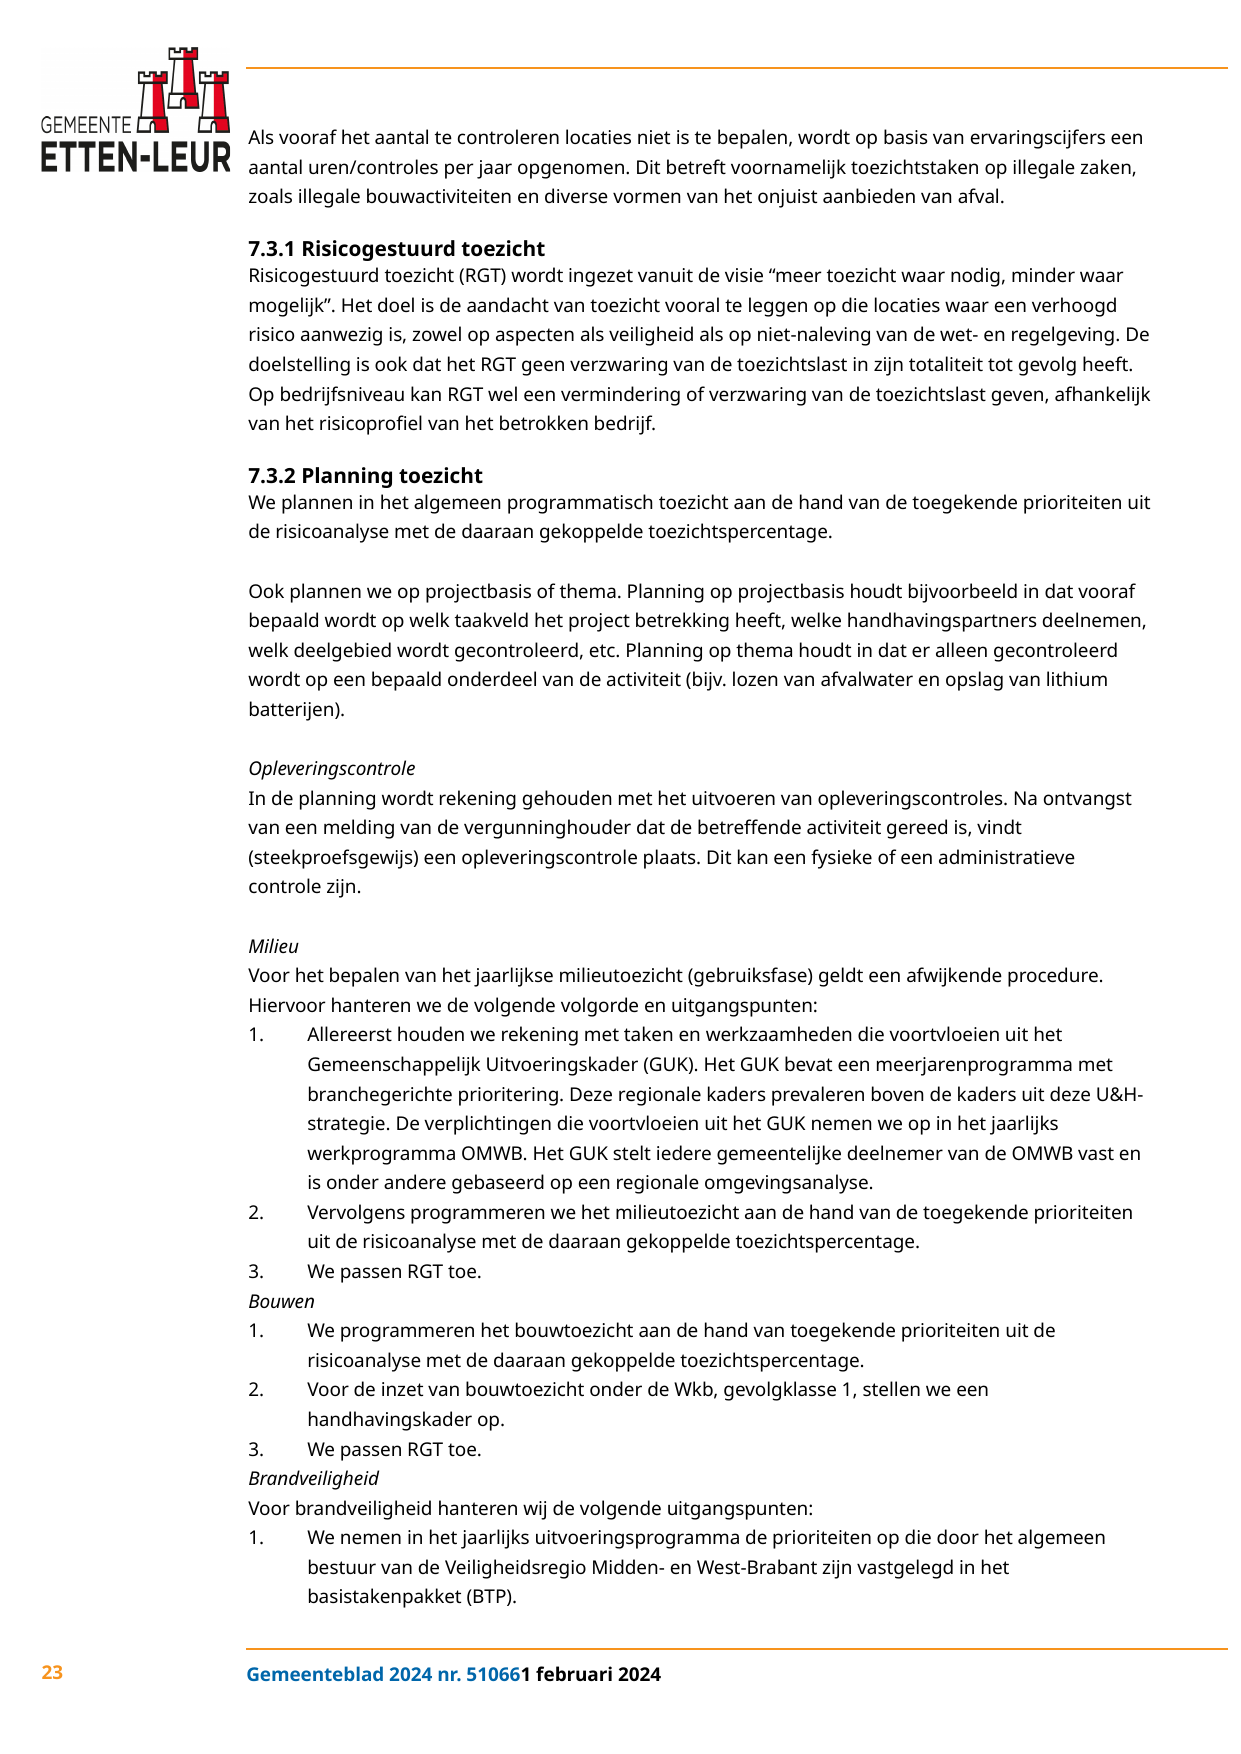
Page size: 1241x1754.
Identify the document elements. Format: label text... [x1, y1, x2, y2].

text Bouwen [248, 1288, 1152, 1314]
list We nemen in het jaarlijks uitvoeringsprogramma de prioriteiten op die door het algemeen bestuur van de Veiligheidsregio Midden- en West-Brabant zijn vastgelegd in het basistakenpakket (BTP). [248, 1524, 1152, 1609]
text Milieu [248, 933, 1152, 959]
list We passen RGT toe. [248, 1436, 1152, 1462]
text Ook plannen we op projectbasis of thema. Planning op projectbasis houdt bijvoorbeeld in dat vooraf bepaald wordt op welk taakveld het project betrekking heeft, welke handhavingspartners deelnemen, welk deelgebied wordt gecontroleerd, etc. Planning op thema houdt in dat er alleen gecontroleerd wordt op een bepaald onderdeel van de activiteit (bijv. lozen van afvalwater en opslag van lithium batterijen). [248, 578, 1152, 722]
list We programmeren het bouwtoezicht aan de hand van toegekende prioriteiten uit de risicoanalyse met de daaraan gekoppelde toezichtspercentage. [248, 1317, 1152, 1373]
list Voor de inzet van bouwtoezicht onder de Wkb, gevolgklasse 1, stellen we een handhavingskader op. [248, 1377, 1152, 1432]
text Voor brandveiligheid hanteren wij de volgende uitgangspunten: [248, 1495, 1152, 1521]
text 7.3.1 Risicogestuurd toezicht [248, 234, 1152, 262]
list Allereerst houden we rekening met taken en werkzaamheden die voortvloeien uit het Gemeenschappelijk Uitvoeringskader (GUK). Het GUK bevat een meerjarenprogramma met branchegerichte prioritering. Deze regionale kaders prevaleren boven de kaders uit deze U&H-strategie. De verplichtingen die voortvloeien uit het GUK nemen we op in het jaarlijks werkprogramma OMWB. Het GUK stelt iedere gemeentelijke deelnemer van de OMWB vast en is onder andere gebaseerd op een regionale omgevingsanalyse. [248, 1022, 1152, 1195]
text Als vooraf het aantal te controleren locaties niet is te bepalen, wordt op basis van ervaringscijfers een aantal uren/controles per jaar opgenomen. Dit betreft voornamelijk toezichtstaken op illegale zaken, zoals illegale bouwactiviteiten en diverse vormen van het onjuist aanbieden van afval. [248, 124, 1152, 209]
text Voor het bepalen van het jaarlijkse milieutoezicht (gebruiksfase) geldt een afwijkende procedure. Hiervoor hanteren we de volgende volgorde en uitgangspunten: [248, 962, 1152, 1018]
text Brandveiligheid [248, 1465, 1152, 1491]
text Opleveringscontrole [248, 755, 1152, 781]
text 7.3.2 Planning toezicht [248, 461, 1152, 489]
list We passen RGT toe. [248, 1258, 1152, 1284]
text Risicogestuurd toezicht (RGT) wordt ingezet vanuit de visie “meer toezicht waar nodig, minder waar mogelijk”. Het doel is de aandacht van toezicht vooral te leggen op die locaties waar een verhoogd risico aanwezig is, zowel op aspecten als veiligheid als op niet-naleving van de wet- en regelgeving. De doelstelling is ook dat het RGT geen verzwaring van de toezichtslast in zijn totaliteit tot gevolg heeft. Op bedrijfsniveau kan RGT wel een vermindering of verzwaring van de toezichtslast geven, afhankelijk van het risicoprofiel van het betrokken bedrijf. [248, 262, 1152, 436]
list Vervolgens programmeren we het milieutoezicht aan de hand van de toegekende prioriteiten uit de risicoanalyse met de daaraan gekoppelde toezichtspercentage. [248, 1199, 1152, 1254]
picture [41, 47, 231, 172]
text In de planning wordt rekening gehouden met het uitvoeren van opleveringscontroles. Na ontvangst van een melding van de vergunninghouder dat de betreffende activiteit gereed is, vindt (steekproefsgewijs) een opleveringscontrole plaats. Dit kan een fysieke of een administratieve controle zijn. [248, 785, 1152, 899]
text We plannen in het algemeen programmatisch toezicht aan de hand van de toegekende prioriteiten uit de risicoanalyse met de daaraan gekoppelde toezichtspercentage. [248, 489, 1152, 544]
